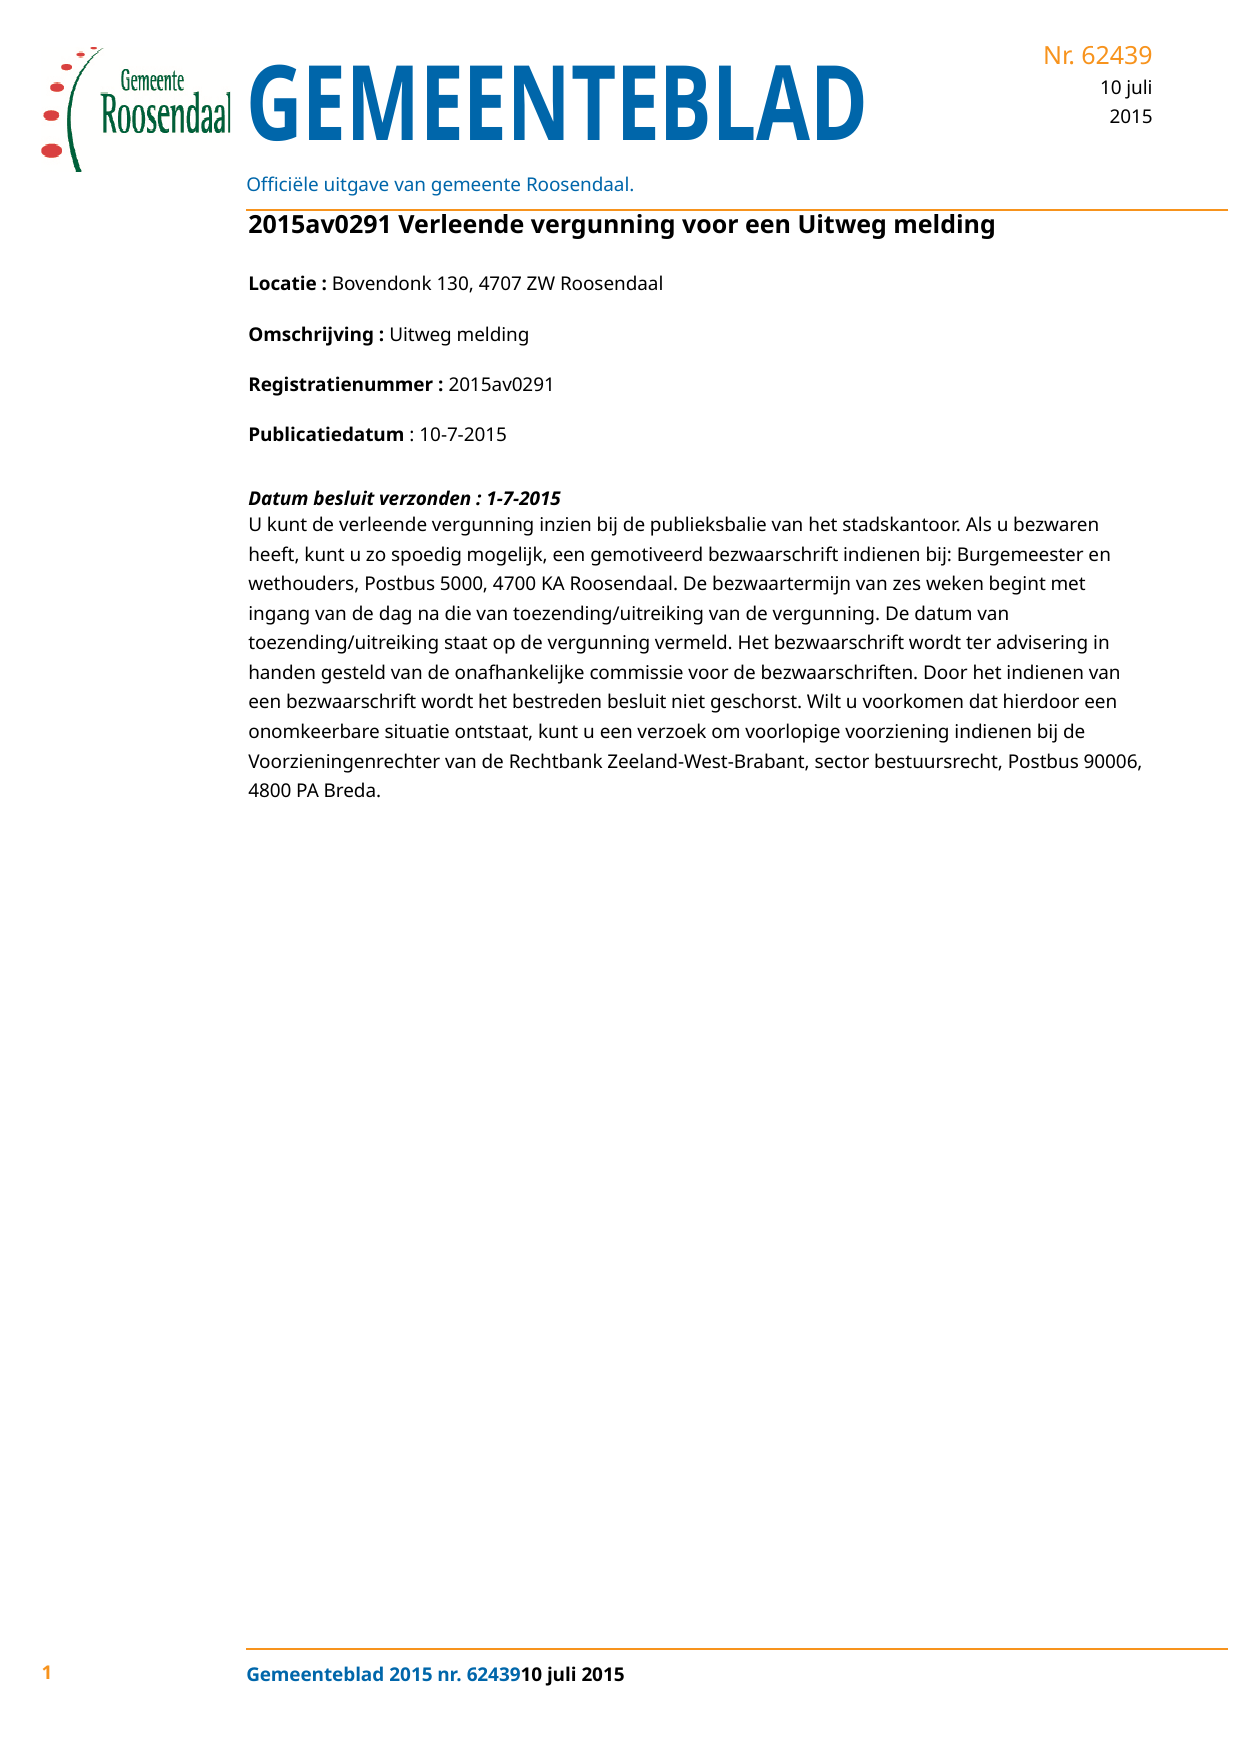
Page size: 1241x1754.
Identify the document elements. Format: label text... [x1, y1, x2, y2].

picture [41, 47, 231, 172]
text Registratienummer : 2015av0291 [248, 371, 1152, 397]
text U kunt de verleende vergunning inzien bij de publieksbalie van het stadskantoor. Als u bezwaren heeft, kunt u zo spoedig mogelijk, een gemotiveerd bezwaarschrift indienen bij: Burgemeester en wethouders, Postbus 5000, 4700 KA Roosendaal. De bezwaartermijn van zes weken begint met ingang van de dag na die van toezending/uitreiking van de vergunning. De datum van toezending/uitreiking staat op de vergunning vermeld. Het bezwaarschrift wordt ter advisering in handen gesteld van de onafhankelijke commissie voor de bezwaarschriften. Door het indienen van een bezwaarschrift wordt het bestreden besluit niet geschorst. Wilt u voorkomen dat hierdoor een onomkeerbare situatie ontstaat, kunt u een verzoek om voorlopige voorziening indienen bij de Voorzieningenrechter van de Rechtbank Zeeland-West-Brabant, sector bestuursrecht, Postbus 90006, 4800 PA Breda. [248, 511, 1152, 803]
text Omschrijving : Uitweg melding [248, 321, 1152, 346]
text Locatie : Bovendonk 130, 4707 ZW Roosendaal [248, 270, 1152, 296]
text 2015av0291 Verleende vergunning voor een Uitweg melding [248, 211, 1152, 241]
text Datum besluit verzonden : 1-7-2015 [248, 486, 1152, 511]
text Publicatiedatum : 10-7-2015 [248, 422, 1152, 447]
